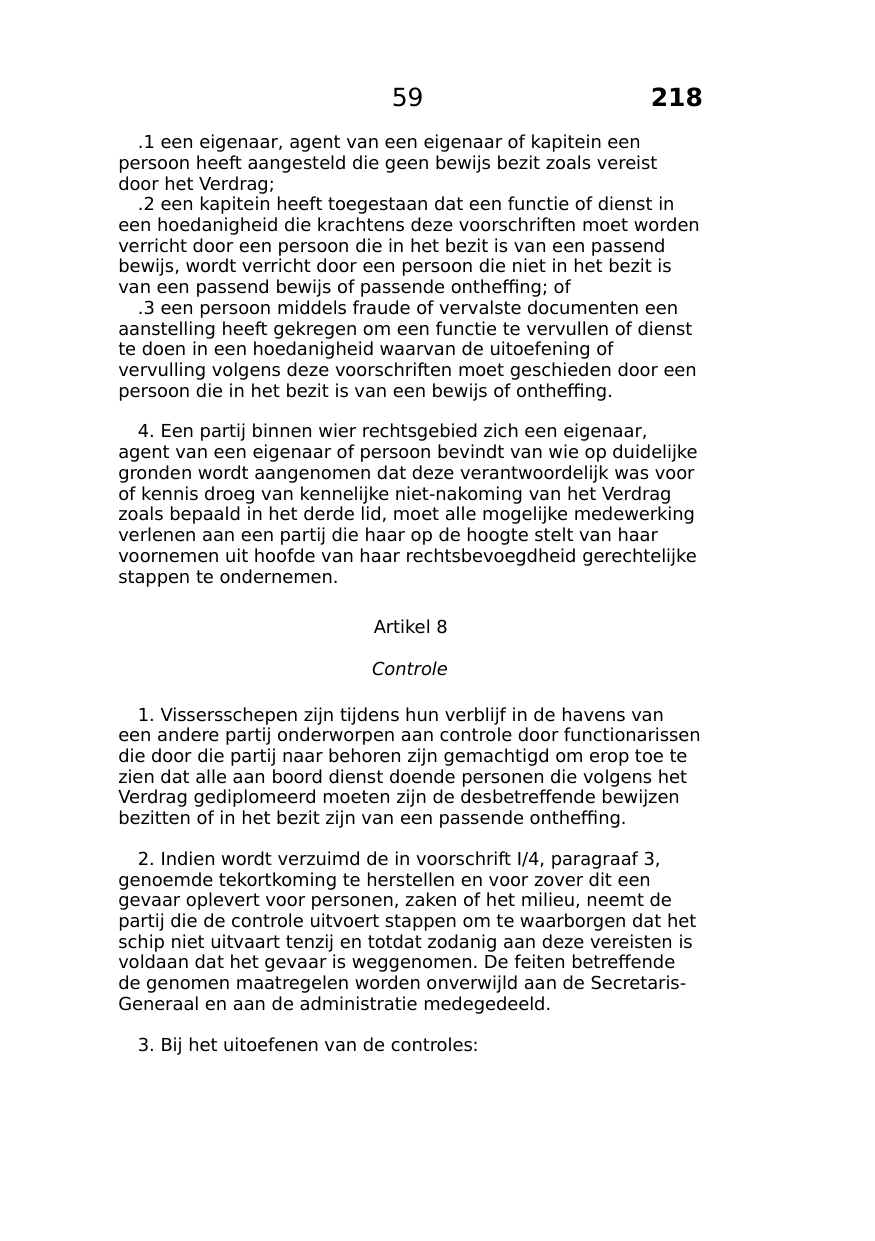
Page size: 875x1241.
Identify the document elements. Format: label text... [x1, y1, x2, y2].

text 1. Vissersschepen zijn tijdens hun verblijf in de havens van een andere partij onderworpen aan controle door functionarissen die door die partij naar behoren zijn gemachtigd om erop toe te zien dat alle aan boord dienst doende personen die volgens het Verdrag gediplomeerd moeten zijn de desbetreffende bewijzen bezitten of in het bezit zijn van een passende ontheffing. [118, 704, 703, 829]
text .2 een kapitein heeft toegestaan dat een functie of dienst in een hoedanigheid die krachtens deze voorschriften moet worden verricht door een persoon die in het bezit is van een passend bewijs, wordt verricht door een persoon die niet in het bezit is van een passend bewijs of passende ontheffing; of [118, 194, 703, 298]
text .3 een persoon middels fraude of vervalste documenten een aanstelling heeft gekregen om een functie te vervullen of dienst te doen in een hoedanigheid waarvan de uitoefening of vervulling volgens deze voorschriften moet geschieden door een persoon die in het bezit is van een bewijs of ontheffing. [118, 298, 703, 401]
subtitle Artikel 8 Controle [118, 617, 703, 679]
text .1 een eigenaar, agent van een eigenaar of kapitein een persoon heeft aangesteld die geen bewijs bezit zoals vereist door het Verdrag; [118, 132, 703, 194]
text 3. Bij het uitoefenen van de controles: [118, 1034, 703, 1055]
text 2. Indien wordt verzuimd de in voorschrift I/4, paragraaf 3, genoemde tekortkoming te herstellen en voor zover dit een gevaar oplevert voor personen, zaken of het milieu, neemt de partij die de controle uitvoert stappen om te waarborgen dat het schip niet uitvaart tenzij en totdat zodanig aan deze vereisten is voldaan dat het gevaar is weggenomen. De feiten betreffende de genomen maatregelen worden onverwijld aan de Secretaris-Generaal en aan de administratie medegedeeld. [118, 849, 703, 1014]
text 4. Een partij binnen wier rechtsgebied zich een eigenaar, agent van een eigenaar of persoon bevindt van wie op duidelijke gronden wordt aangenomen dat deze verantwoordelijk was voor of kennis droeg van kennelijke niet-nakoming van het Verdrag zoals bepaald in het derde lid, moet alle mogelijke medewerking verlenen aan een partij die haar op de hoogte stelt van haar voornemen uit hoofde van haar rechtsbevoegdheid gerechtelijke stappen te ondernemen. [118, 421, 703, 587]
